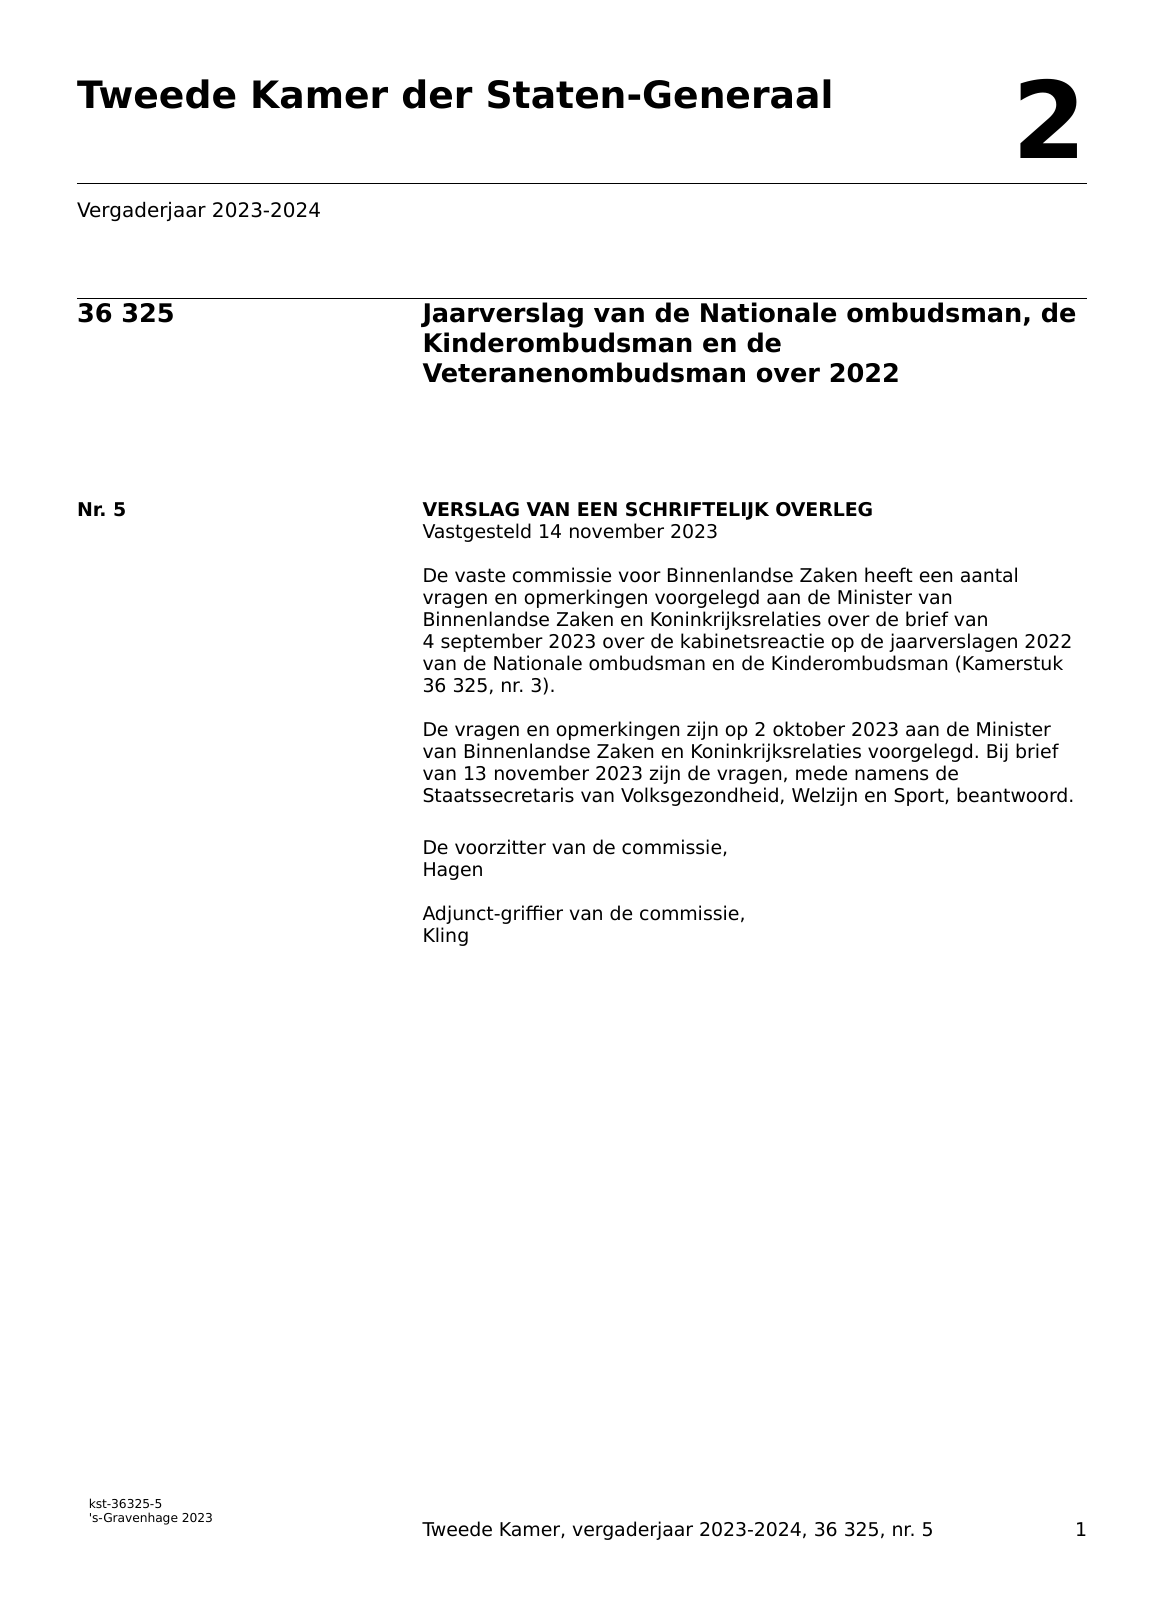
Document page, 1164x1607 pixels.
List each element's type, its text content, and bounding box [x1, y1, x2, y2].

subtitle Nr. 5 VERSLAG VAN EEN SCHRIFTELIJK OVERLEG [77, 499, 1087, 521]
table_header Tweede Kamer der Staten-Generaal [77, 59, 886, 183]
text Vastgesteld 14 november 2023 [422, 521, 1087, 543]
text kst-36325-5 [88, 1497, 323, 1511]
text De voorzitter van de commissie, Hagen [422, 837, 1087, 881]
table_cell Vergaderjaar 2023-2024 [77, 184, 1087, 298]
text 's-Gravenhage 2023 [88, 1511, 323, 1525]
text De vaste commissie voor Binnenlandse Zaken heeft een aantal vragen en opmerkingen voorgelegd aan de Minister van Binnenlandse Zaken en Koninkrijksrelaties over de brief van 4 september 2023 over de kabinetsreactie op de jaarverslagen 2022 van de Nationale ombudsman en de Kinderombudsman (Kamerstuk 36 325, nr. 3). [422, 565, 1087, 697]
text De vragen en opmerkingen zijn op 2 oktober 2023 aan de Minister van Binnenlandse Zaken en Koninkrijksrelaties voorgelegd. Bij brief van 13 november 2023 zijn de vragen, mede namens de Staatssecretaris van Volksgezondheid, Welzijn en Sport, beantwoord. [422, 719, 1087, 807]
table_header 2 [886, 59, 1087, 183]
text Adjunct-griffier van de commissie, Kling [422, 903, 1087, 947]
subtitle 36 325 Jaarverslag van de Nationale ombudsman, de Kinderombudsman en de Veteranenombudsman over 2022 [77, 299, 1087, 388]
